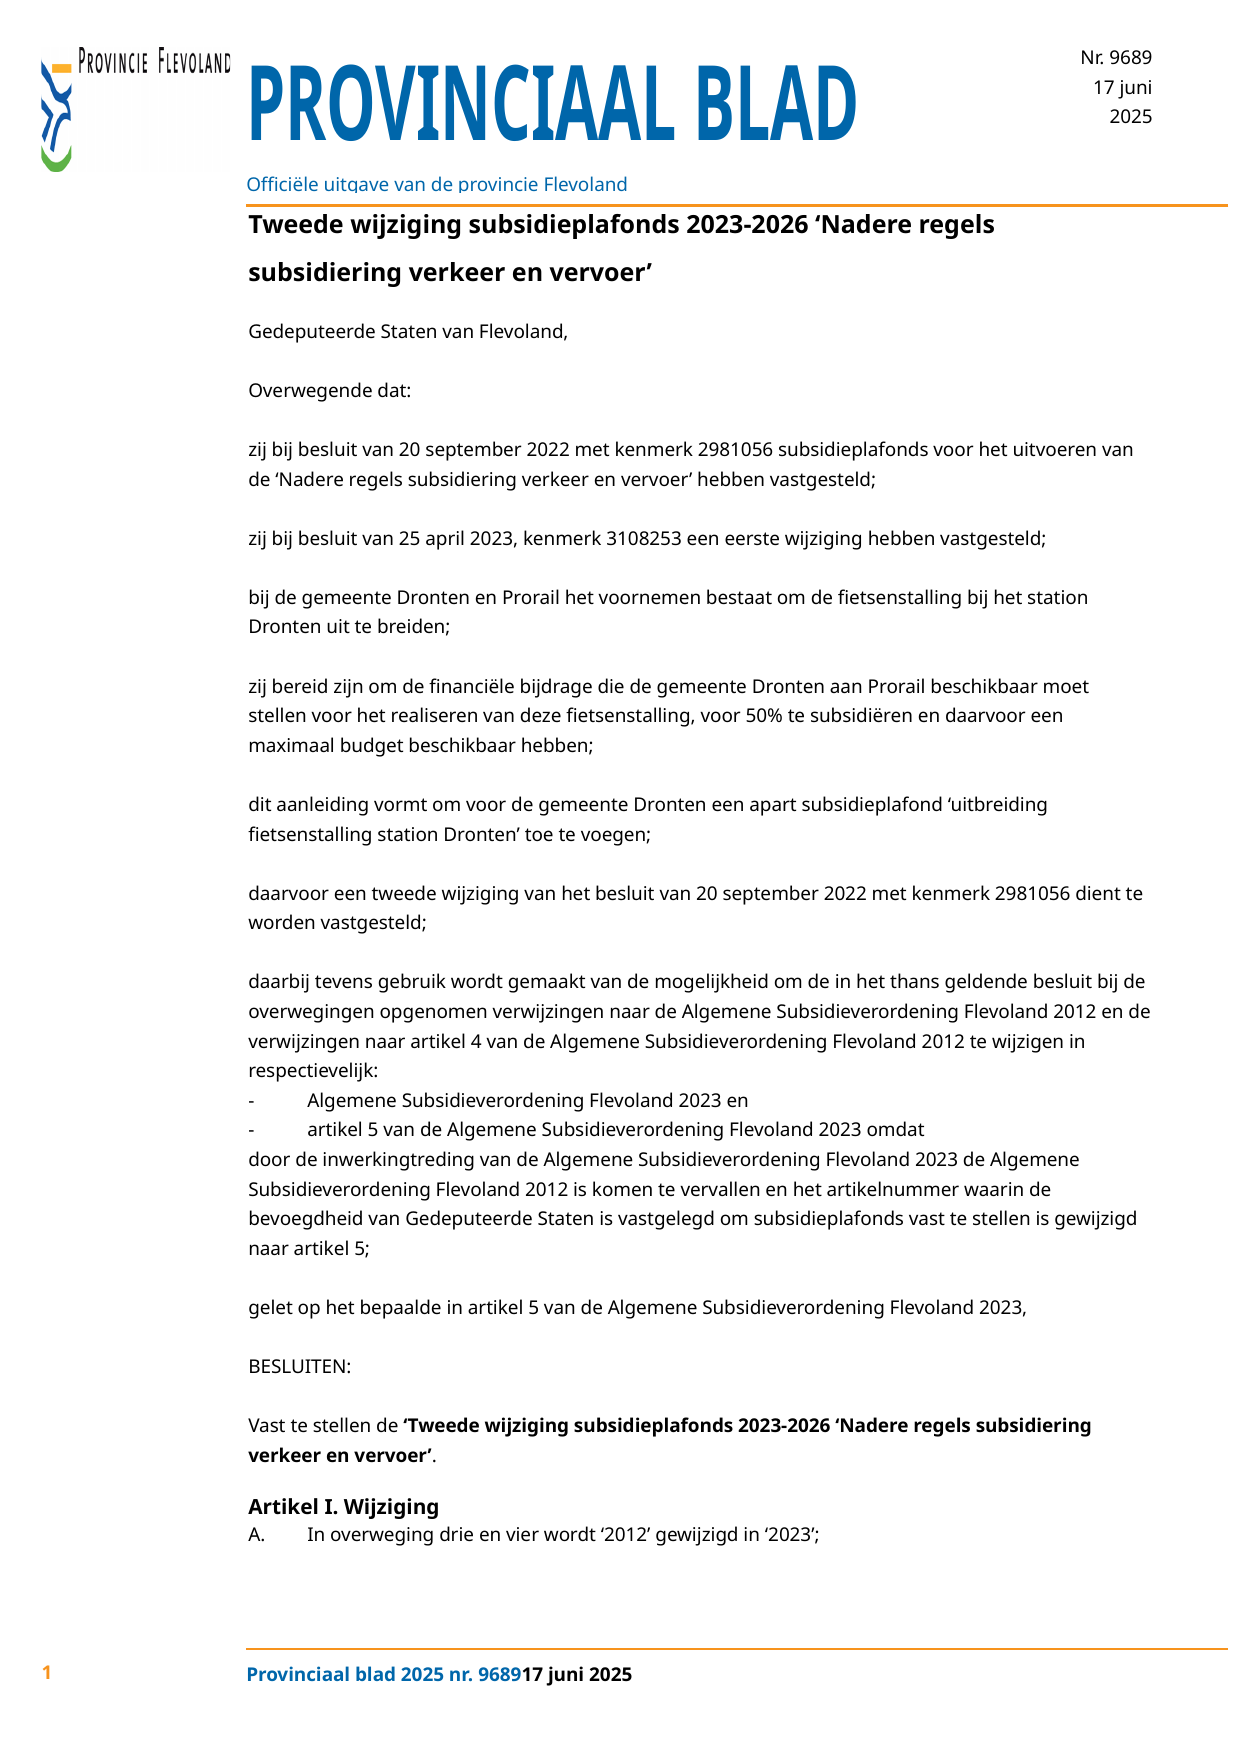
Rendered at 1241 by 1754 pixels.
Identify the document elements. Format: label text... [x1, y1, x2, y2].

text Overwegende dat: [248, 377, 1152, 403]
text daarvoor een tweede wijziging van het besluit van 20 september 2022 met kenmerk 2981056 dient te worden vastgesteld; [248, 880, 1152, 935]
text Artikel I. Wijziging [248, 1492, 1152, 1521]
text BESLUITEN: [248, 1353, 1152, 1379]
text door de inwerkingtreding van de Algemene Subsidieverordening Flevoland 2023 de Algemene Subsidieverordening Flevoland 2012 is komen te vervallen en het artikelnummer waarin de bevoegdheid van Gedeputeerde Staten is vastgelegd om subsidieplafonds vast te stellen is gewijzigd naar artikel 5; [248, 1146, 1152, 1261]
text zij bereid zijn om de financiële bijdrage die de gemeente Dronten aan Prorail beschikbaar moet stellen voor het realiseren van deze fietsenstalling, voor 50% te subsidiëren en daarvoor een maximaal budget beschikbaar hebben; [248, 673, 1152, 758]
text bij de gemeente Dronten en Prorail het voornemen bestaat om de fietsenstalling bij het station Dronten uit te breiden; [248, 584, 1152, 639]
list In overweging drie en vier wordt ‘2012’ gewijzigd in ‘2023’; [248, 1521, 1152, 1547]
list artikel 5 van de Algemene Subsidieverordening Flevoland 2023 omdat [248, 1117, 1152, 1142]
text gelet op het bepaalde in artikel 5 van de Algemene Subsidieverordening Flevoland 2023, [248, 1294, 1152, 1320]
picture [41, 47, 231, 172]
text dit aanleiding vormt om voor de gemeente Dronten een apart subsidieplafond ‘uitbreiding fietsenstalling station Dronten’ toe te voegen; [248, 791, 1152, 847]
text daarbij tevens gebruik wordt gemaakt van de mogelijkheid om de in het thans geldende besluit bij de overwegingen opgenomen verwijzingen naar de Algemene Subsidieverordening Flevoland 2012 en de verwijzingen naar artikel 4 van de Algemene Subsidieverordening Flevoland 2012 te wijzigen in respectievelijk: [248, 969, 1152, 1083]
list Algemene Subsidieverordening Flevoland 2023 en [248, 1087, 1152, 1113]
text Tweede wijziging subsidieplafonds 2023-2026 ‘Nadere regels subsidiering verkeer en vervoer’ [248, 207, 1152, 288]
text zij bij besluit van 20 september 2022 met kenmerk 2981056 subsidieplafonds voor het uitvoeren van de ‘Nadere regels subsidiering verkeer en vervoer’ hebben vastgesteld; [248, 436, 1152, 492]
text Gedeputeerde Staten van Flevoland, [248, 318, 1152, 344]
text zij bij besluit van 25 april 2023, kenmerk 3108253 een eerste wijziging hebben vastgesteld; [248, 525, 1152, 551]
text Vast te stellen de ‘Tweede wijziging subsidieplafonds 2023-2026 ‘Nadere regels subsidiering verkeer en vervoer’. [248, 1412, 1152, 1468]
